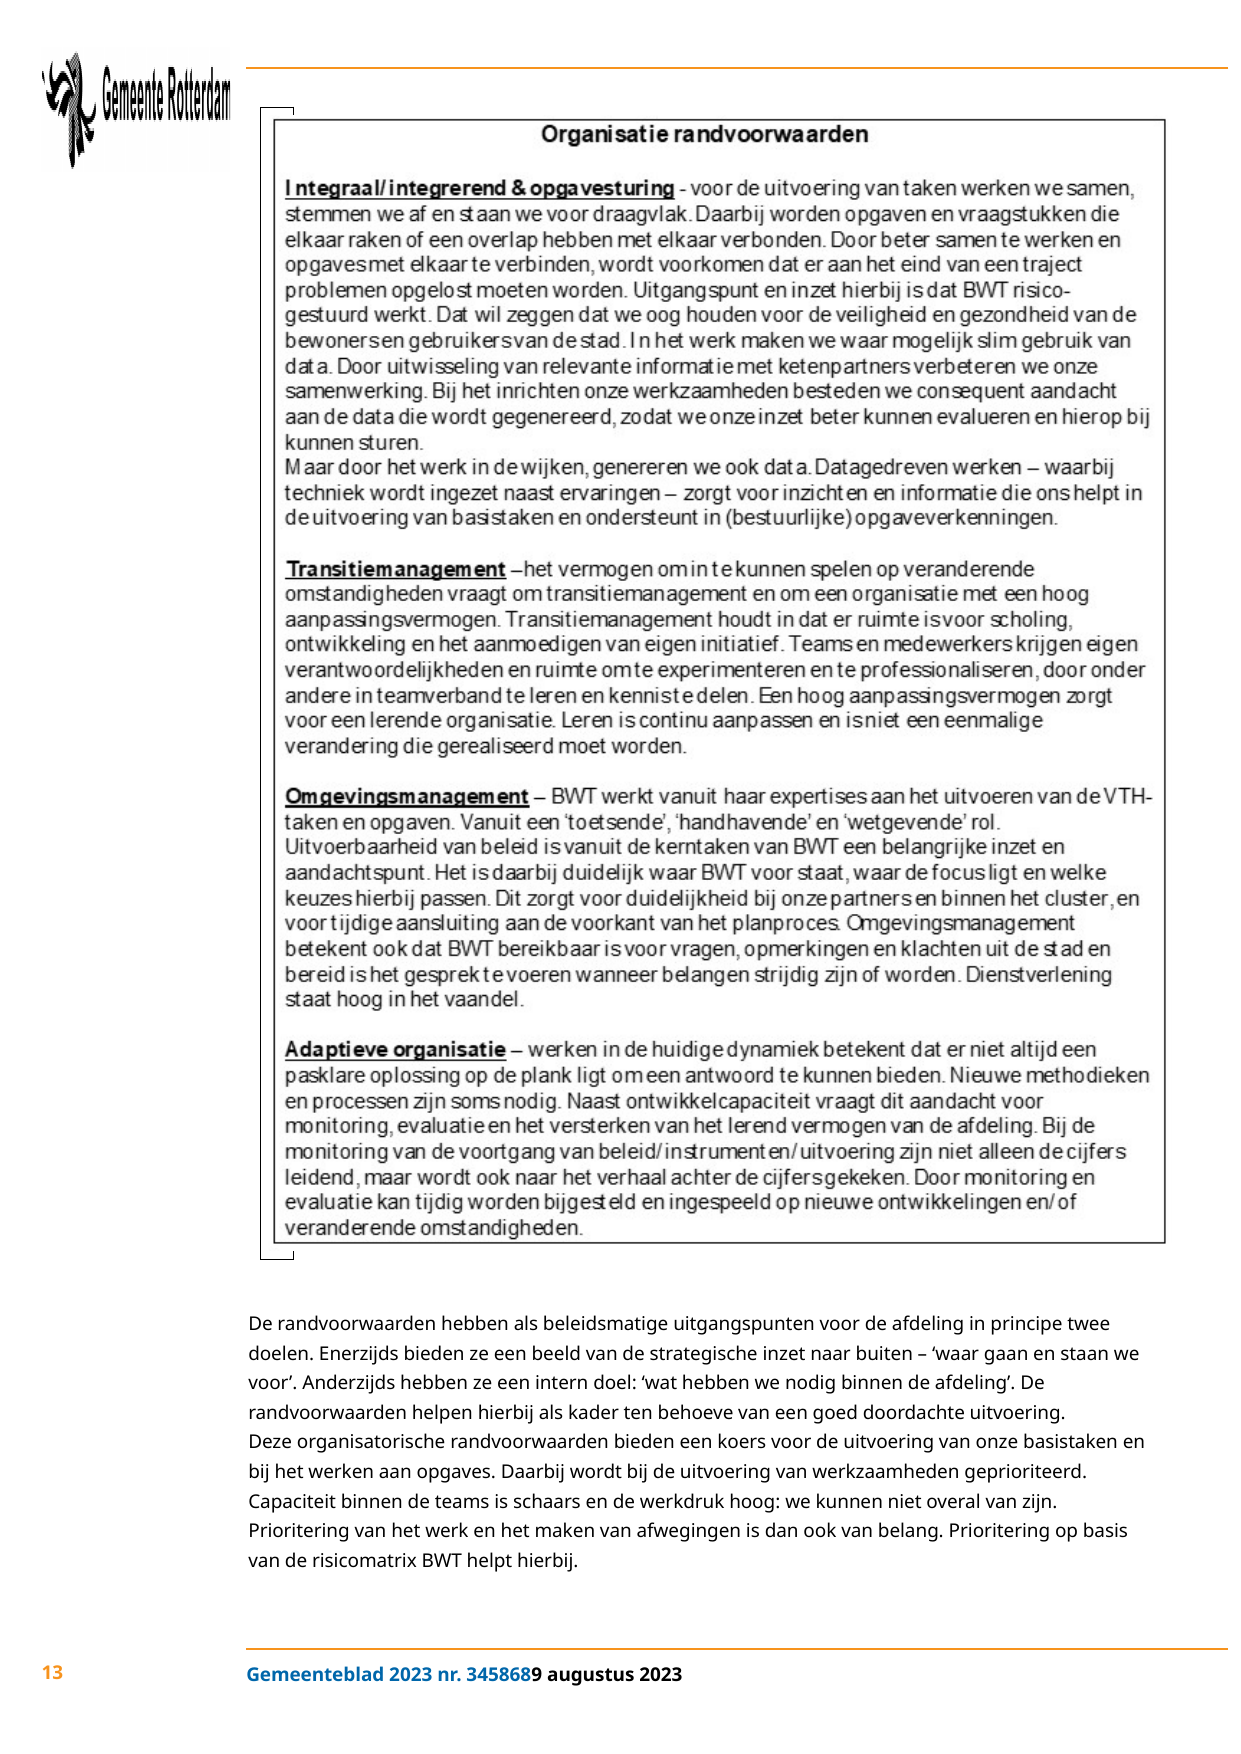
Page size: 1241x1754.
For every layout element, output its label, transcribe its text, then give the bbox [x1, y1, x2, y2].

text Deze organisatorische randvoorwaarden bieden een koers voor de uitvoering van onze basistaken en bij het werken aan opgaves. Daarbij wordt bij de uitvoering van werkzaamheden geprioriteerd. Capaciteit binnen de teams is schaars en de werkdruk hoog: we kunnen niet overal van zijn. Prioritering van het werk en het maken van afwegingen is dan ook van belang. Prioritering op basis van de risicomatrix BWT helpt hierbij. [248, 1429, 1152, 1573]
text De randvoorwaarden hebben als beleidsmatige uitgangspunten voor de afdeling in principe twee doelen. Enerzijds bieden ze een beeld van de strategische inzet naar buiten – ‘waar gaan en staan we voor’. Anderzijds hebben ze een intern doel: ‘wat hebben we nodig binnen de afdeling’. De randvoorwaarden helpen hierbij als kader ten behoeve van een goed doordachte uitvoering. [248, 1310, 1152, 1425]
picture [268, 115, 1173, 1251]
picture [41, 47, 231, 172]
